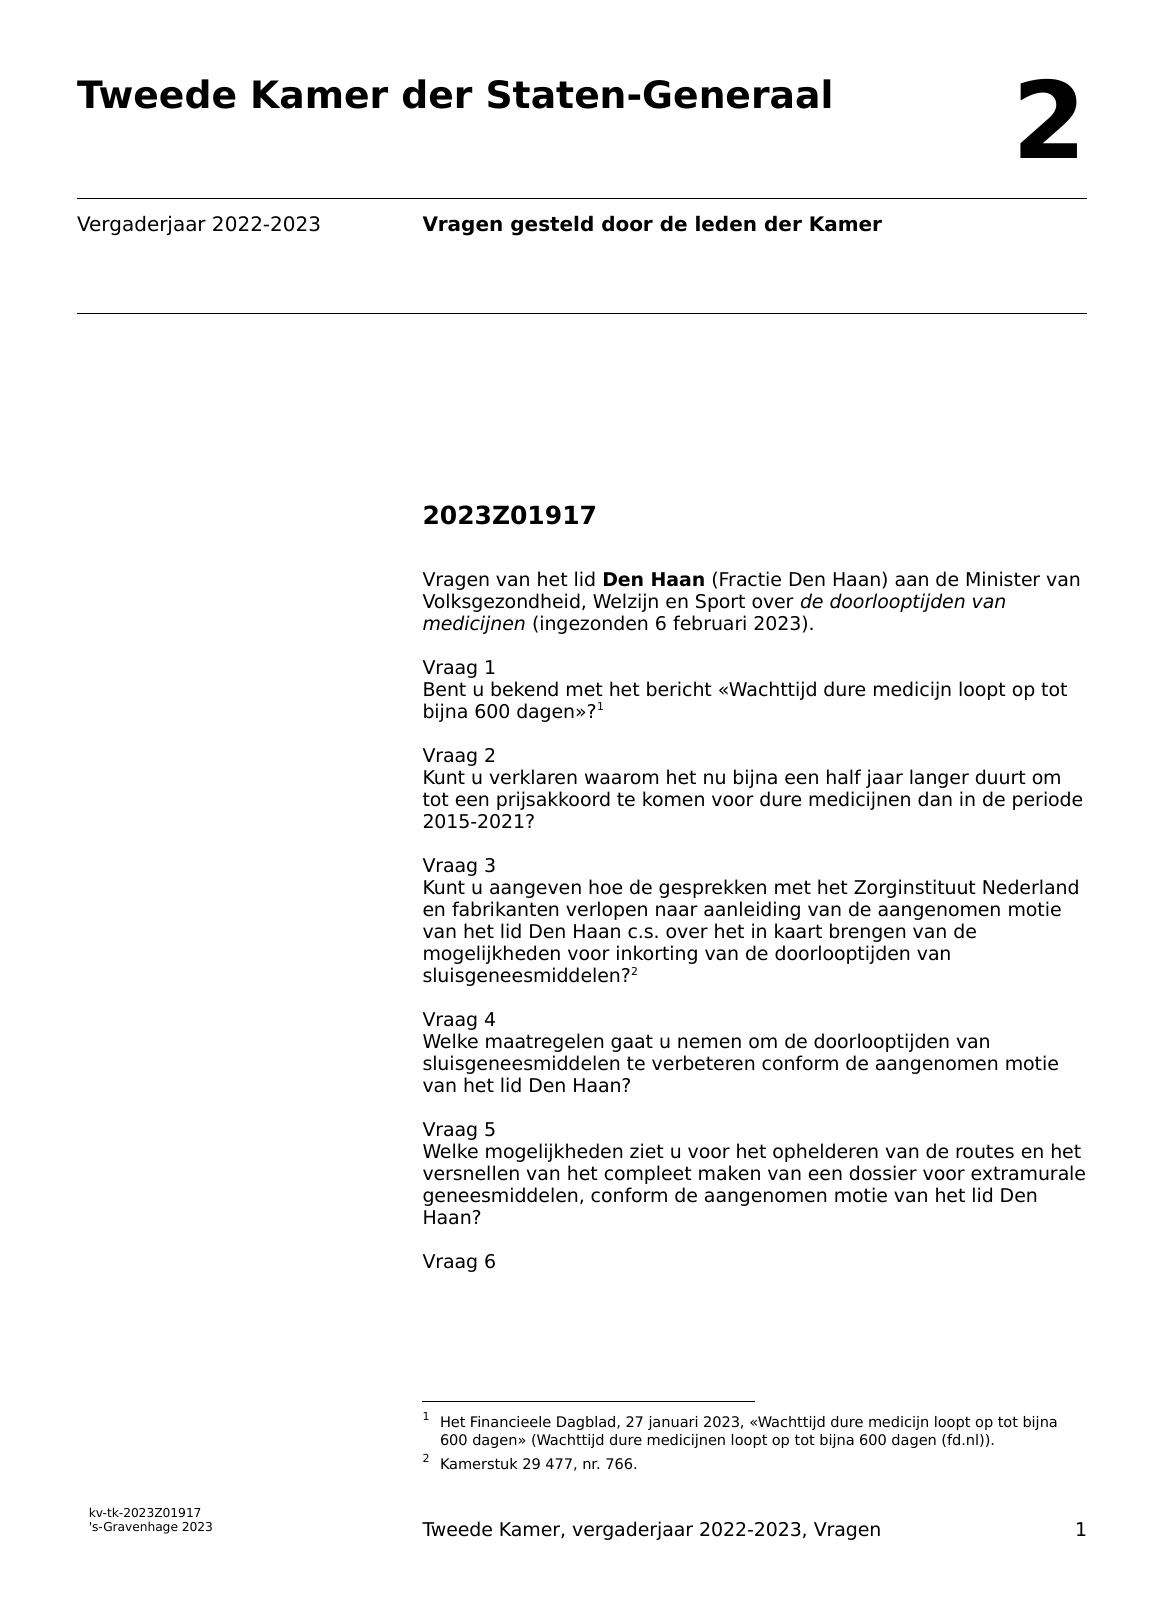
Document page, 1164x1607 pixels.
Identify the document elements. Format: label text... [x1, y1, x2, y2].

text kv-tk-2023Z01917 [88, 1506, 323, 1520]
text Het Financieele Dagblad, 27 januari 2023, «Wachttijd dure medicijn loopt op tot bijna 600 dagen» (Wachttijd dure medicijnen loopt op tot bijna 600 dagen (fd.nl)). [422, 1410, 1087, 1449]
text Welke maatregelen gaat u nemen om de doorlooptijden van sluisgeneesmiddelen te verbeteren conform de aangenomen motie van het lid Den Haan? [422, 1031, 1087, 1097]
text 's-Gravenhage 2023 [88, 1520, 323, 1534]
table_header 2 [886, 59, 1087, 198]
text Kamerstuk 29 477, nr. 766. [422, 1452, 1087, 1474]
text Vraag 3 [422, 855, 1087, 877]
text Bent u bekend met het bericht «Wachttijd dure medicijn loopt op tot bijna 600 dagen»? [422, 679, 1087, 723]
text Kunt u verklaren waarom het nu bijna een half jaar langer duurt om tot een prijsakkoord te komen voor dure medicijnen dan in de periode 2015-2021? [422, 767, 1087, 833]
table_cell Vragen gesteld door de leden der Kamer [422, 199, 1087, 313]
text Kunt u aangeven hoe de gesprekken met het Zorginstituut Nederland en fabrikanten verlopen naar aanleiding van de aangenomen motie van het lid Den Haan c.s. over het in kaart brengen van de mogelijkheden voor inkorting van de doorlooptijden van sluisgeneesmiddelen? [422, 877, 1087, 987]
text Vraag 6 [422, 1251, 1087, 1273]
text Vraag 4 [422, 1009, 1087, 1031]
text Vraag 5 [422, 1119, 1087, 1141]
text Welke mogelijkheden ziet u voor het ophelderen van de routes en het versnellen van het compleet maken van een dossier voor extramurale geneesmiddelen, conform de aangenomen motie van het lid Den Haan? [422, 1141, 1087, 1229]
table_cell Vergaderjaar 2022-2023 [77, 199, 422, 313]
text Vraag 1 [422, 657, 1087, 679]
table_header Tweede Kamer der Staten-Generaal [77, 59, 886, 198]
text Vragen van het lid Den Haan (Fractie Den Haan) aan de Minister van Volksgezondheid, Welzijn en Sport over de doorlooptijden van medicijnen (ingezonden 6 februari 2023). [422, 569, 1087, 635]
text Vraag 2 [422, 745, 1087, 767]
text 2023Z01917 [422, 501, 1087, 531]
